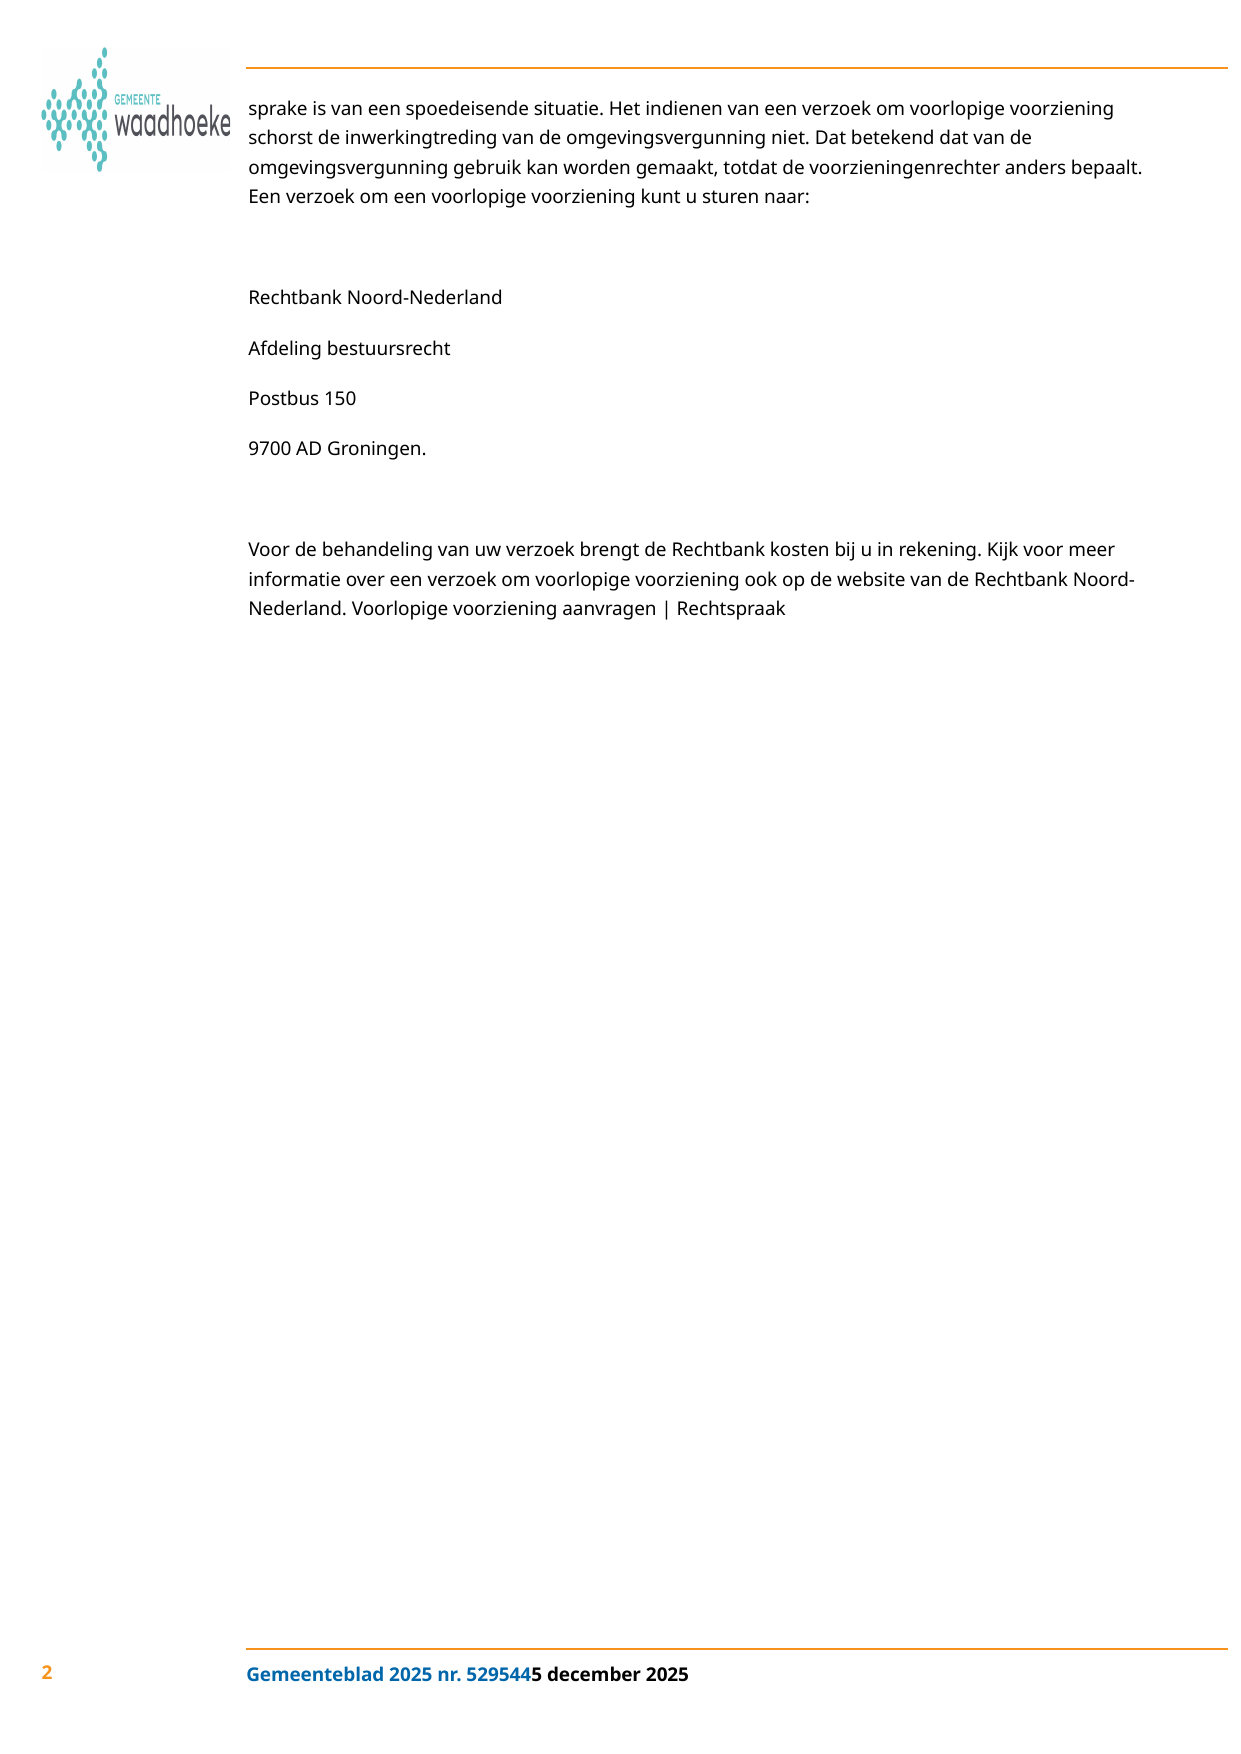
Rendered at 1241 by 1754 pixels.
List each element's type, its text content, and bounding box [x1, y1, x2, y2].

text Rechtbank Noord-Nederland [248, 284, 1152, 310]
text sprake is van een spoedeisende situatie. Het indienen van een verzoek om voorlopige voorziening schorst de inwerkingtreding van de omgevingsvergunning niet. Dat betekend dat van de omgevingsvergunning gebruik kan worden gemaakt, totdat de voorzieningenrechter anders bepaalt. Een verzoek om een voorlopige voorziening kunt u sturen naar: [248, 95, 1152, 209]
text Afdeling bestuursrecht [248, 335, 1152, 361]
text Voor de behandeling van uw verzoek brengt de Rechtbank kosten bij u in rekening. Kijk voor meer informatie over een verzoek om voorlopige voorziening ook op de website van de Rechtbank Noord-Nederland. Voorlopige voorziening aanvragen | Rechtspraak [248, 536, 1152, 621]
text Postbus 150 [248, 385, 1152, 411]
text 9700 AD Groningen. [248, 436, 1152, 461]
picture [41, 47, 231, 172]
